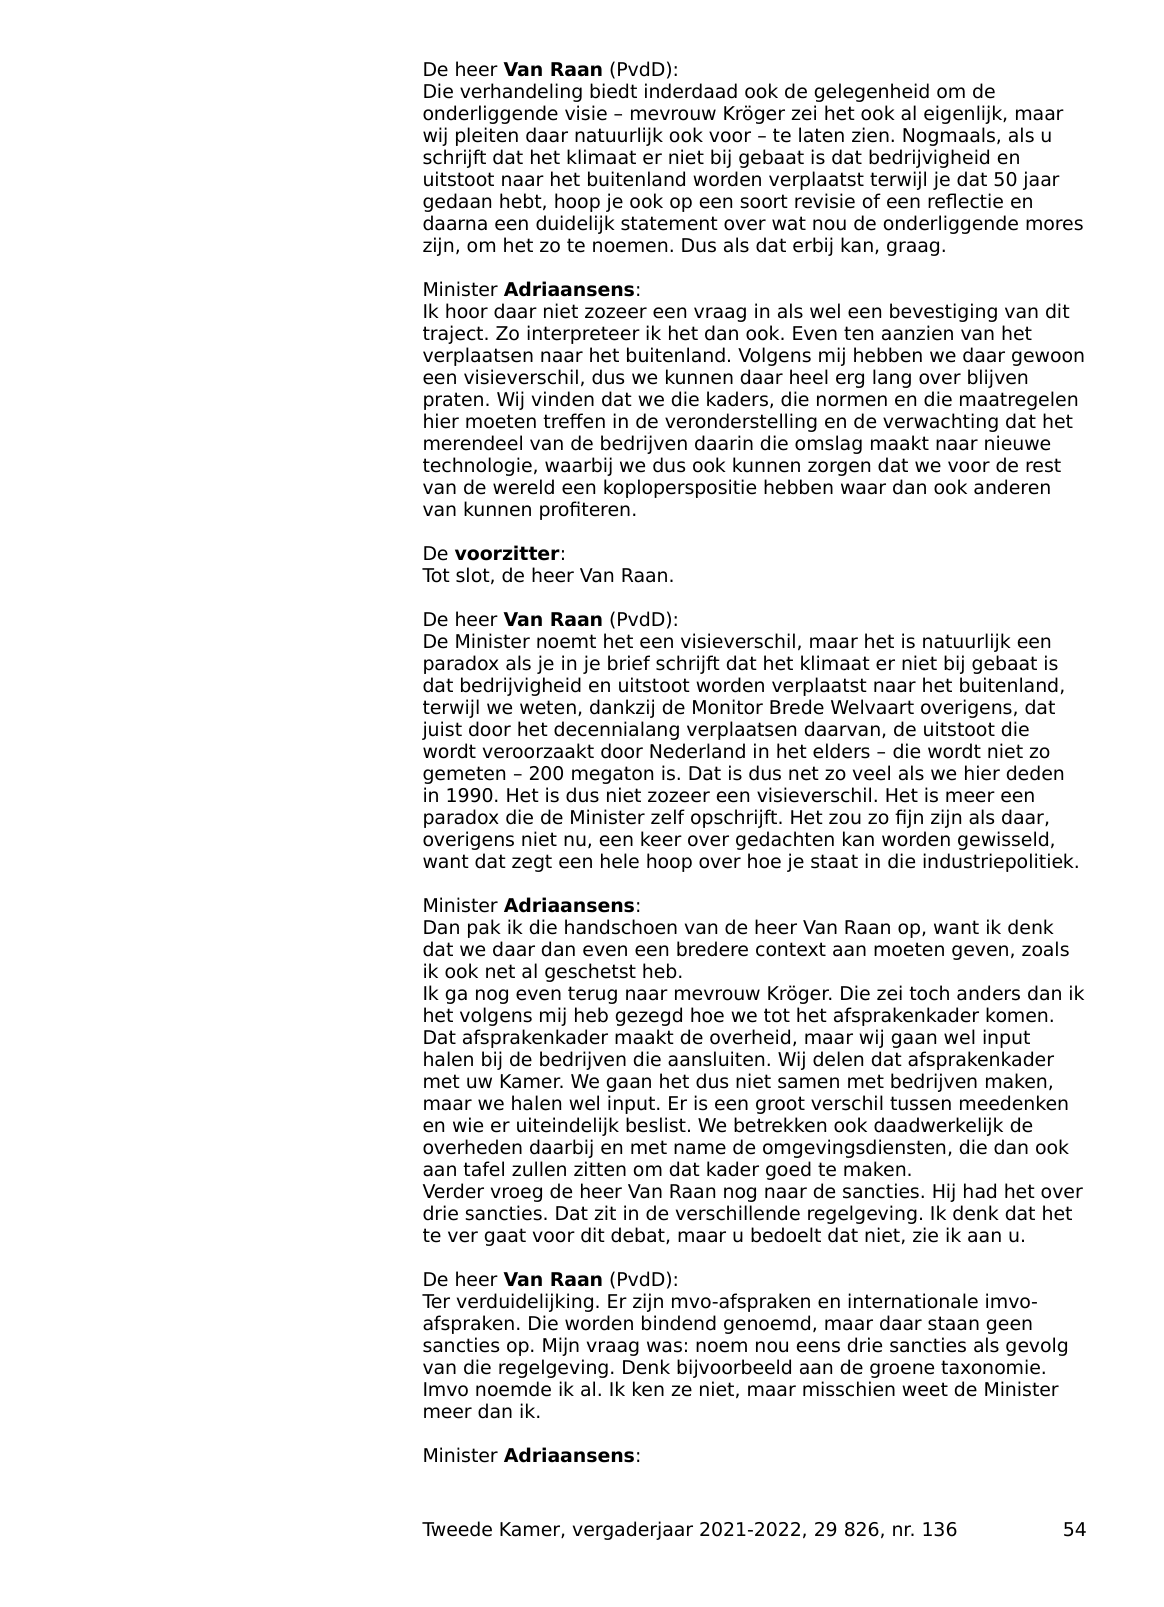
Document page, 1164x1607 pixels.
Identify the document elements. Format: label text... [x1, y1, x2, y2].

text Die verhandeling biedt inderdaad ook de gelegenheid om de onderliggende visie – mevrouw Kröger zei het ook al eigenlijk, maar wij pleiten daar natuurlijk ook voor – te laten zien. Nogmaals, als u schrijft dat het klimaat er niet bij gebaat is dat bedrijvigheid en uitstoot naar het buitenland worden verplaatst terwijl je dat 50 jaar gedaan hebt, hoop je ook op een soort revisie of een reflectie en daarna een duidelijk statement over wat nou de onderliggende mores zijn, om het zo te noemen. Dus als dat erbij kan, graag. [422, 81, 1087, 257]
text Verder vroeg de heer Van Raan nog naar de sancties. Hij had het over drie sancties. Dat zit in de verschillende regelgeving. Ik denk dat het te ver gaat voor dit debat, maar u bedoelt dat niet, zie ik aan u. [422, 1181, 1087, 1247]
text Dan pak ik die handschoen van de heer Van Raan op, want ik denk dat we daar dan even een bredere context aan moeten geven, zoals ik ook net al geschetst heb. [422, 917, 1087, 983]
text Ter verduidelijking. Er zijn mvo-afspraken en internationale imvo-afspraken. Die worden bindend genoemd, maar daar staan geen sancties op. Mijn vraag was: noem nou eens drie sancties als gevolg van die regelgeving. Denk bijvoorbeeld aan de groene taxonomie. Imvo noemde ik al. Ik ken ze niet, maar misschien weet de Minister meer dan ik. [422, 1291, 1087, 1423]
text De heer Van Raan (PvdD): [422, 1269, 1087, 1291]
text Minister Adriaansens: [422, 279, 1087, 301]
text De voorzitter: [422, 543, 1087, 565]
text Ik hoor daar niet zozeer een vraag in als wel een bevestiging van dit traject. Zo interpreteer ik het dan ook. Even ten aanzien van het verplaatsen naar het buitenland. Volgens mij hebben we daar gewoon een visieverschil, dus we kunnen daar heel erg lang over blijven praten. Wij vinden dat we die kaders, die normen en die maatregelen hier moeten treffen in de veronderstelling en de verwachting dat het merendeel van de bedrijven daarin die omslag maakt naar nieuwe technologie, waarbij we dus ook kunnen zorgen dat we voor de rest van de wereld een koploperspositie hebben waar dan ook anderen van kunnen profiteren. [422, 301, 1087, 521]
text Tot slot, de heer Van Raan. [422, 565, 1087, 587]
text Minister Adriaansens: [422, 895, 1087, 917]
text De Minister noemt het een visieverschil, maar het is natuurlijk een paradox als je in je brief schrijft dat het klimaat er niet bij gebaat is dat bedrijvigheid en uitstoot worden verplaatst naar het buitenland, terwijl we weten, dankzij de Monitor Brede Welvaart overigens, dat juist door het decennialang verplaatsen daarvan, de uitstoot die wordt veroorzaakt door Nederland in het elders – die wordt niet zo gemeten – 200 megaton is. Dat is dus net zo veel als we hier deden in 1990. Het is dus niet zozeer een visieverschil. Het is meer een paradox die de Minister zelf opschrijft. Het zou zo fijn zijn als daar, overigens niet nu, een keer over gedachten kan worden gewisseld, want dat zegt een hele hoop over hoe je staat in die industriepolitiek. [422, 631, 1087, 873]
text De heer Van Raan (PvdD): [422, 59, 1087, 81]
text De heer Van Raan (PvdD): [422, 609, 1087, 631]
text Minister Adriaansens: [422, 1445, 1087, 1467]
text Ik ga nog even terug naar mevrouw Kröger. Die zei toch anders dan ik het volgens mij heb gezegd hoe we tot het afsprakenkader komen. Dat afsprakenkader maakt de overheid, maar wij gaan wel input halen bij de bedrijven die aansluiten. Wij delen dat afsprakenkader met uw Kamer. We gaan het dus niet samen met bedrijven maken, maar we halen wel input. Er is een groot verschil tussen meedenken en wie er uiteindelijk beslist. We betrekken ook daadwerkelijk de overheden daarbij en met name de omgevingsdiensten, die dan ook aan tafel zullen zitten om dat kader goed te maken. [422, 983, 1087, 1181]
